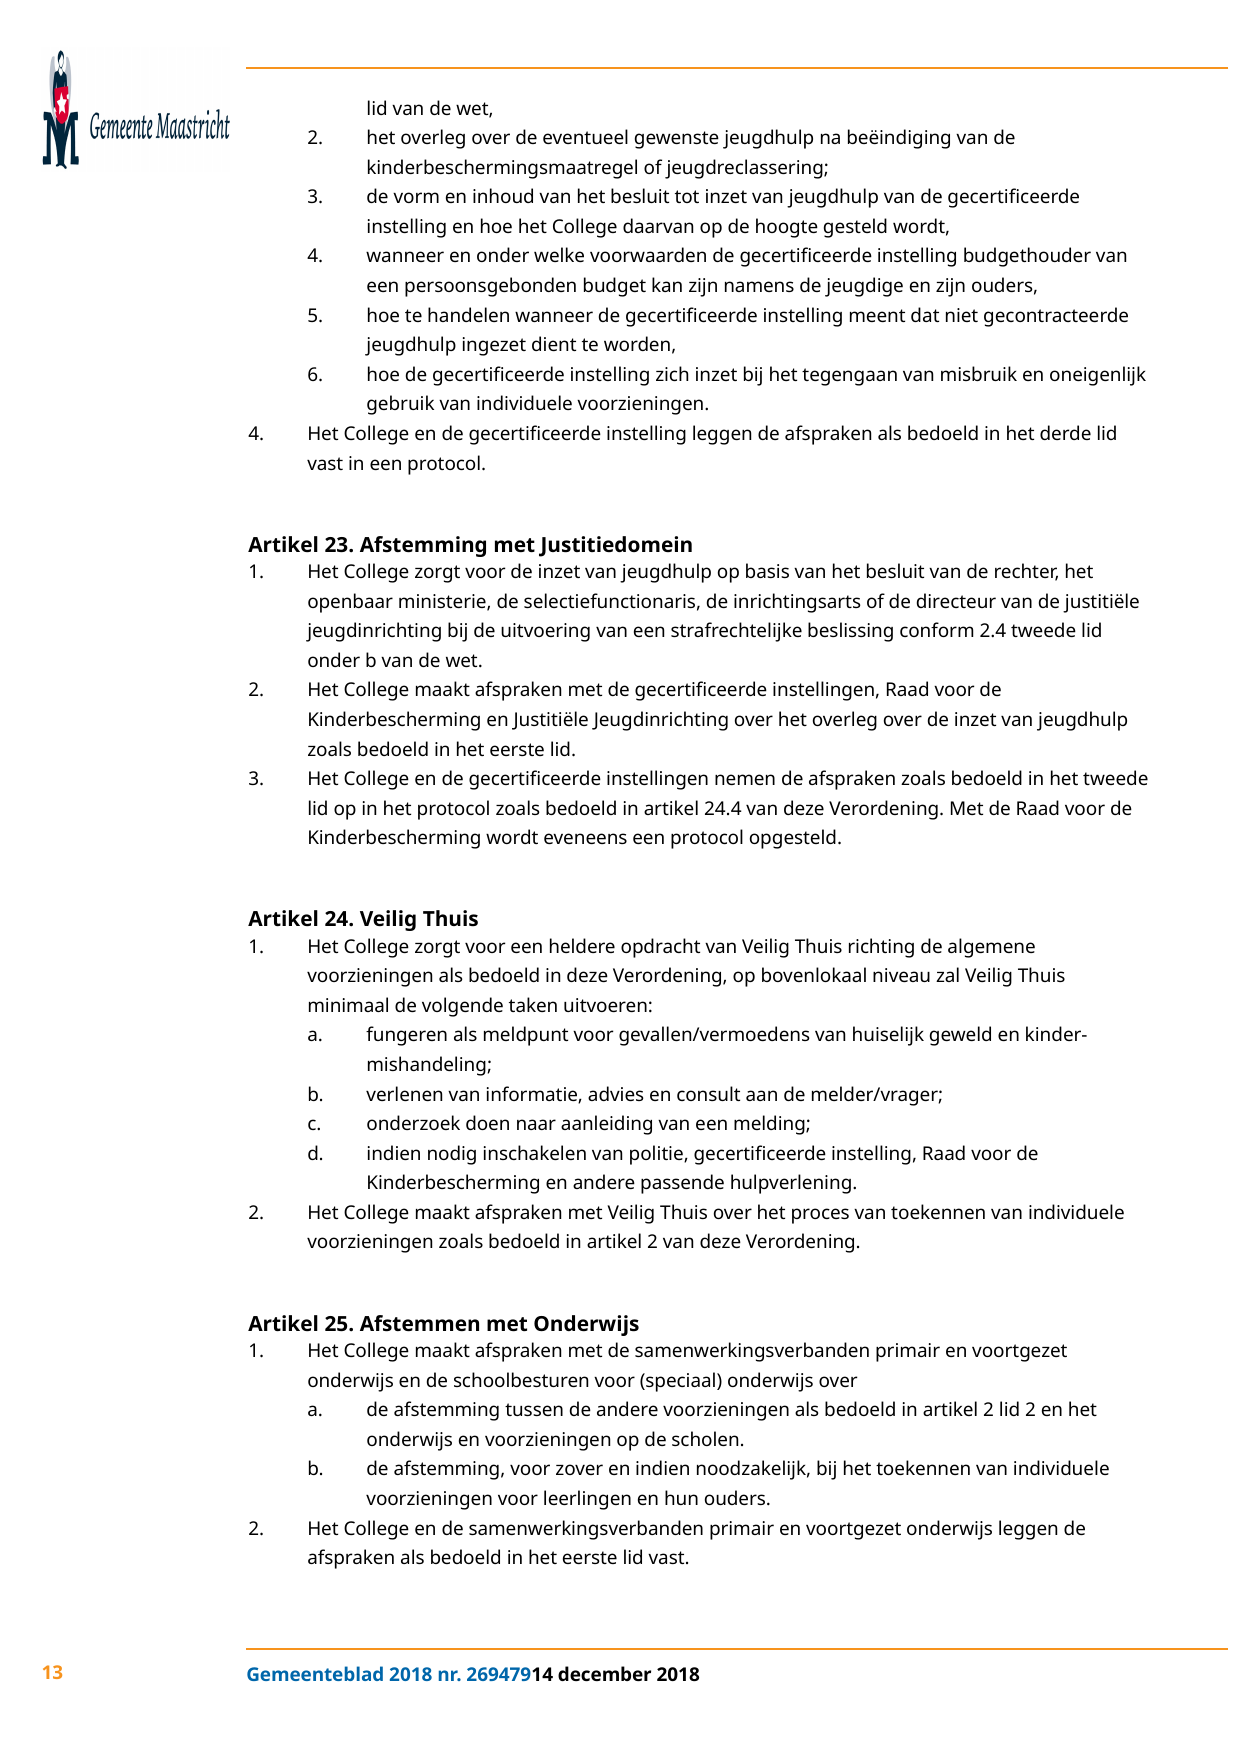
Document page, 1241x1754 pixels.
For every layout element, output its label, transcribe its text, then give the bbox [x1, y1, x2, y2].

list Het College zorgt voor de inzet van jeugdhulp op basis van het besluit van de rechter, het openbaar ministerie, de selectiefunctionaris, de inrichtingsarts of de directeur van de justitiële jeugdinrichting bij de uitvoering van een strafrechtelijke beslissing conform 2.4 tweede lid onder b van de wet. [248, 558, 1152, 673]
list fungeren als meldpunt voor gevallen/vermoedens van huiselijk geweld en kinder- mishandeling; [307, 1022, 1152, 1077]
list Het College maakt afspraken met de gecertificeerde instellingen, Raad voor de Kinderbescherming en Justitiële Jeugdinrichting over het overleg over de inzet van jeugdhulp zoals bedoeld in het eerste lid. [248, 677, 1152, 761]
list indien nodig inschakelen van politie, gecertificeerde instelling, Raad voor de Kinderbescherming en andere passende hulpverlening. [307, 1140, 1152, 1195]
list wanneer en onder welke voorwaarden de gecertificeerde instelling budgethouder van een persoonsgebonden budget kan zijn namens de jeugdige en zijn ouders, [307, 243, 1152, 298]
picture [41, 47, 231, 172]
list Het College en de gecertificeerde instelling leggen de afspraken als bedoeld in het derde lid vast in een protocol. [248, 420, 1152, 476]
text Artikel 25. Afstemmen met Onderwijs [248, 1309, 1152, 1337]
list Het College en de samenwerkingsverbanden primair en voortgezet onderwijs leggen de afspraken als bedoeld in het eerste lid vast. [248, 1515, 1152, 1570]
list hoe te handelen wanneer de gecertificeerde instelling meent dat niet gecontracteerde jeugdhulp ingezet dient te worden, [307, 302, 1152, 357]
list hoe de gecertificeerde instelling zich inzet bij het tegengaan van misbruik en oneigenlijk gebruik van individuele voorzieningen. [307, 361, 1152, 416]
list de afstemming tussen de andere voorzieningen als bedoeld in artikel 2 lid 2 en het onderwijs en voorzieningen op de scholen. [307, 1396, 1152, 1452]
text Artikel 23. Afstemming met Justitiedomein [248, 530, 1152, 558]
list Het College en de gecertificeerde instellingen nemen de afspraken zoals bedoeld in het tweede lid op in het protocol zoals bedoeld in artikel 24.4 van deze Verordening. Met de Raad voor de Kinderbescherming wordt eveneens een protocol opgesteld. [248, 765, 1152, 850]
list Het College maakt afspraken met de samenwerkingsverbanden primair en voortgezet onderwijs en de schoolbesturen voor (speciaal) onderwijs over [248, 1337, 1152, 1392]
list de vorm en inhoud van het besluit tot inzet van jeugdhulp van de gecertificeerde instelling en hoe het College daarvan op de hoogte gesteld wordt, [307, 183, 1152, 239]
list lid van de wet, [307, 95, 1152, 121]
text Artikel 24. Veilig Thuis [248, 904, 1152, 933]
list Het College zorgt voor een heldere opdracht van Veilig Thuis richting de algemene voorzieningen als bedoeld in deze Verordening, op bovenlokaal niveau zal Veilig Thuis minimaal de volgende taken uitvoeren: [248, 933, 1152, 1018]
list verlenen van informatie, advies en consult aan de melder/vrager; [307, 1081, 1152, 1107]
list het overleg over de eventueel gewenste jeugdhulp na beëindiging van de kinderbeschermingsmaatregel of jeugdreclassering; [307, 124, 1152, 180]
list Het College maakt afspraken met Veilig Thuis over het proces van toekennen van individuele voorzieningen zoals bedoeld in artikel 2 van deze Verordening. [248, 1199, 1152, 1254]
list onderzoek doen naar aanleiding van een melding; [307, 1110, 1152, 1136]
list de afstemming, voor zover en indien noodzakelijk, bij het toekennen van individuele voorzieningen voor leerlingen en hun ouders. [307, 1456, 1152, 1511]
